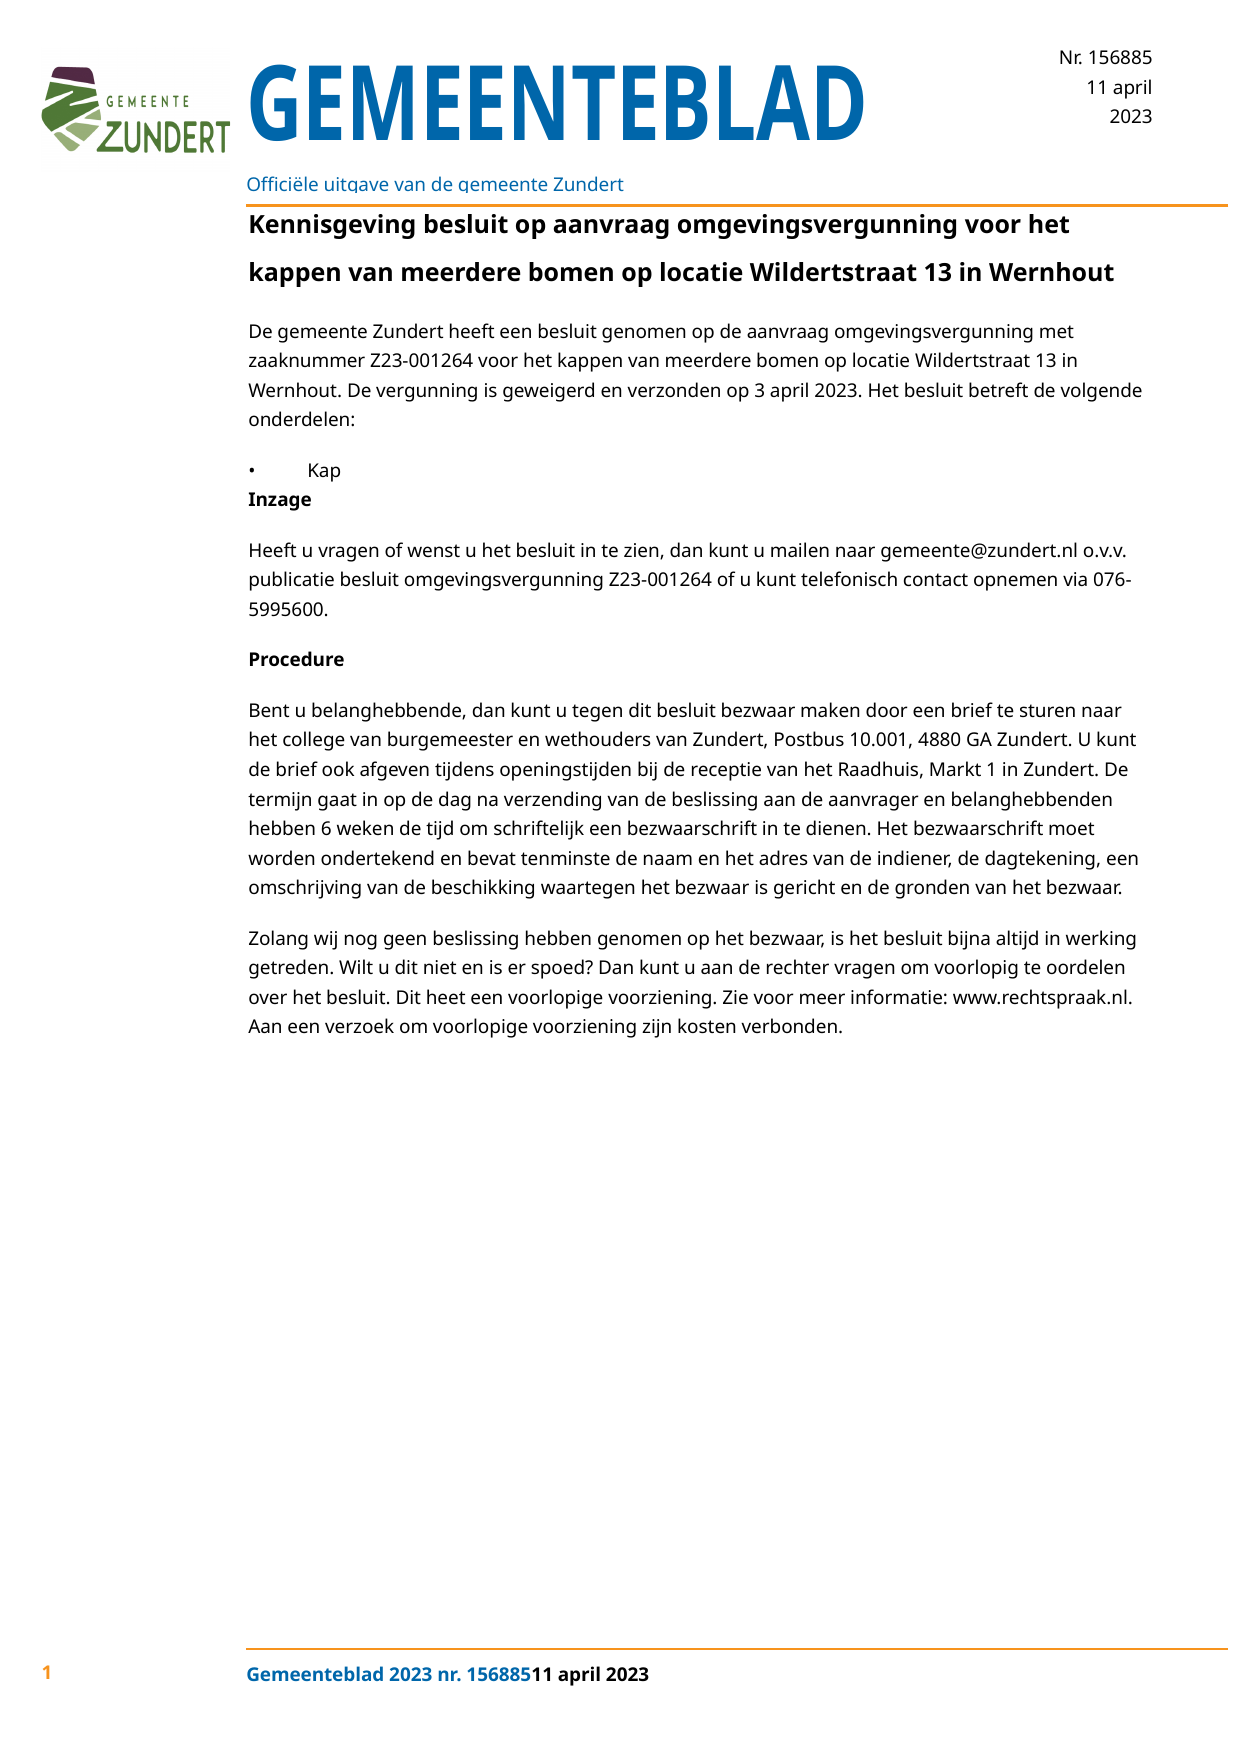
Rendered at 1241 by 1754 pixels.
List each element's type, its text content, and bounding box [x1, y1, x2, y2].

text Bent u belanghebbende, dan kunt u tegen dit besluit bezwaar maken door een brief te sturen naar het college van burgemeester en wethouders van Zundert, Postbus 10.001, 4880 GA Zundert. U kunt de brief ook afgeven tijdens openingstijden bij de receptie van het Raadhuis, Markt 1 in Zundert. De termijn gaat in op de dag na verzending van de beslissing aan de aanvrager en belanghebbenden hebben 6 weken de tijd om schriftelijk een bezwaarschrift in te dienen. Het bezwaarschrift moet worden ondertekend en bevat tenminste de naam en het adres van de indiener, de dagtekening, een omschrijving van de beschikking waartegen het bezwaar is gericht en de gronden van het bezwaar. [248, 697, 1152, 900]
text Inzage [248, 487, 1152, 512]
text Kennisgeving besluit op aanvraag omgevingsvergunning voor het kappen van meerdere bomen op locatie Wildertstraat 13 in Wernhout [248, 207, 1152, 288]
picture [41, 47, 231, 172]
text Zolang wij nog geen beslissing hebben genomen op het bezwaar, is het besluit bijna altijd in werking getreden. Wilt u dit niet en is er spoed? Dan kunt u aan de rechter vragen om voorlopig te oordelen over het besluit. Dit heet een voorlopige voorziening. Zie voor meer informatie: www.rechtspraak.nl. Aan een verzoek om voorlopige voorziening zijn kosten verbonden. [248, 925, 1152, 1039]
text Heeft u vragen of wenst u het besluit in te zien, dan kunt u mailen naar gemeente@zundert.nl o.v.v. publicatie besluit omgevingsvergunning Z23-001264 of u kunt telefonisch contact opnemen via 076-5995600. [248, 537, 1152, 622]
list Kap [248, 457, 1152, 483]
text De gemeente Zundert heeft een besluit genomen op de aanvraag omgevingsvergunning met zaaknummer Z23-001264 voor het kappen van meerdere bomen op locatie Wildertstraat 13 in Wernhout. De vergunning is geweigerd en verzonden op 3 april 2023. Het besluit betreft de volgende onderdelen: [248, 318, 1152, 432]
text Procedure [248, 647, 1152, 672]
